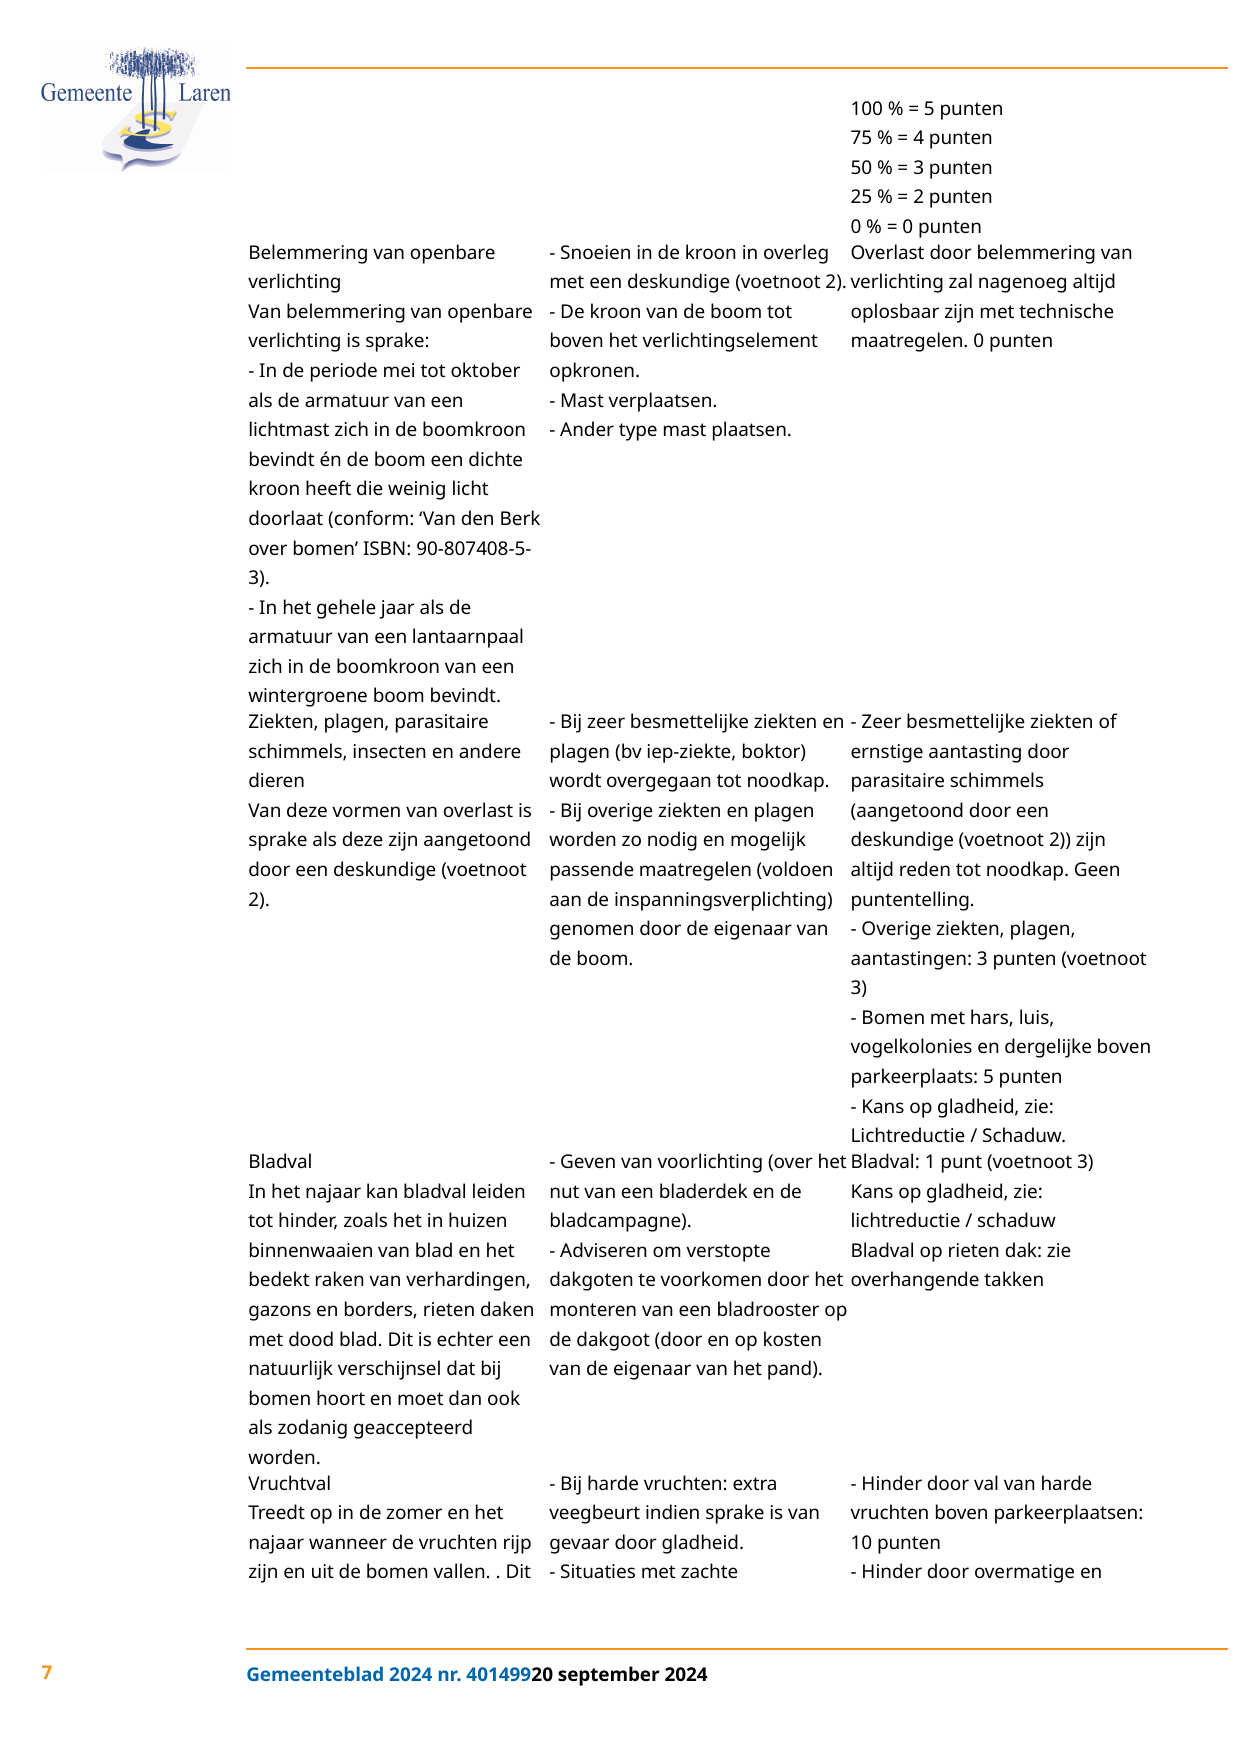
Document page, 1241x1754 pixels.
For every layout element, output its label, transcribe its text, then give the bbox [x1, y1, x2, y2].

table_cell Vruchtval Treedt op in de zomer en het najaar wanneer de vruchten rijp zijn en uit de bomen vallen. . Dit [248, 1470, 549, 1584]
table_cell - Snoeien in de kroon in overleg met een deskundige (voetnoot 2). - De kroon van de boom tot boven het verlichtingselement opkronen. - Mast verplaatsen. - Ander type mast plaatsen. [549, 239, 850, 708]
table_cell - Bij zeer besmettelijke ziekten en plagen (bv iep-ziekte, boktor) wordt overgegaan tot noodkap. - Bij overige ziekten en plagen worden zo nodig en mogelijk passende maatregelen (voldoen aan de inspanningsverplichting) genomen door de eigenaar van de boom. [549, 708, 850, 1148]
table_cell Ziekten, plagen, parasitaire schimmels, insecten en andere dieren Van deze vormen van overlast is sprake als deze zijn aangetoond door een deskundige (voetnoot 2). [248, 708, 549, 1148]
table_cell 100 % = 5 punten 75 % = 4 punten 50 % = 3 punten 25 % = 2 punten 0 % = 0 punten [850, 95, 1152, 239]
table_cell - Zeer besmettelijke ziekten of ernstige aantasting door parasitaire schimmels (aangetoond door een deskundige (voetnoot 2)) zijn altijd reden tot noodkap. Geen puntentelling. - Overige ziekten, plagen, aantastingen: 3 punten (voetnoot 3) - Bomen met hars, luis, vogelkolonies en dergelijke boven parkeerplaats: 5 punten - Kans op gladheid, zie: Lichtreductie / Schaduw. [850, 708, 1152, 1148]
table_cell Belemmering van openbare verlichting Van belemmering van openbare verlichting is sprake: - In de periode mei tot oktober als de armatuur van een lichtmast zich in de boomkroon bevindt én de boom een dichte kroon heeft die weinig licht doorlaat (conform: ‘Van den Berk over bomen’ ISBN: 90-807408-5-3). - In het gehele jaar als de armatuur van een lantaarnpaal zich in de boomkroon van een wintergroene boom bevindt. [248, 239, 549, 708]
table_cell - Bij harde vruchten: extra veegbeurt indien sprake is van gevaar door gladheid. - Situaties met zachte [549, 1470, 850, 1584]
table_cell [549, 95, 850, 239]
picture [41, 47, 231, 172]
table_cell Bladval: 1 punt (voetnoot 3) Kans op gladheid, zie: lichtreductie / schaduw Bladval op rieten dak: zie overhangende takken [850, 1148, 1152, 1470]
table_cell Bladval In het najaar kan bladval leiden tot hinder, zoals het in huizen binnenwaaien van blad en het bedekt raken van verhardingen, gazons en borders, rieten daken met dood blad. Dit is echter een natuurlijk verschijnsel dat bij bomen hoort en moet dan ook als zodanig geaccepteerd worden. [248, 1148, 549, 1470]
table_cell - Hinder door val van harde vruchten boven parkeerplaatsen: 10 punten - Hinder door overmatige en [850, 1470, 1152, 1584]
table_cell Overlast door belemmering van verlichting zal nagenoeg altijd oplosbaar zijn met technische maatregelen. 0 punten [850, 239, 1152, 708]
table_cell - Geven van voorlichting (over het nut van een bladerdek en de bladcampagne). - Adviseren om verstopte dakgoten te voorkomen door het monteren van een bladrooster op de dakgoot (door en op kosten van de eigenaar van het pand). [549, 1148, 850, 1470]
table_cell [248, 95, 549, 239]
